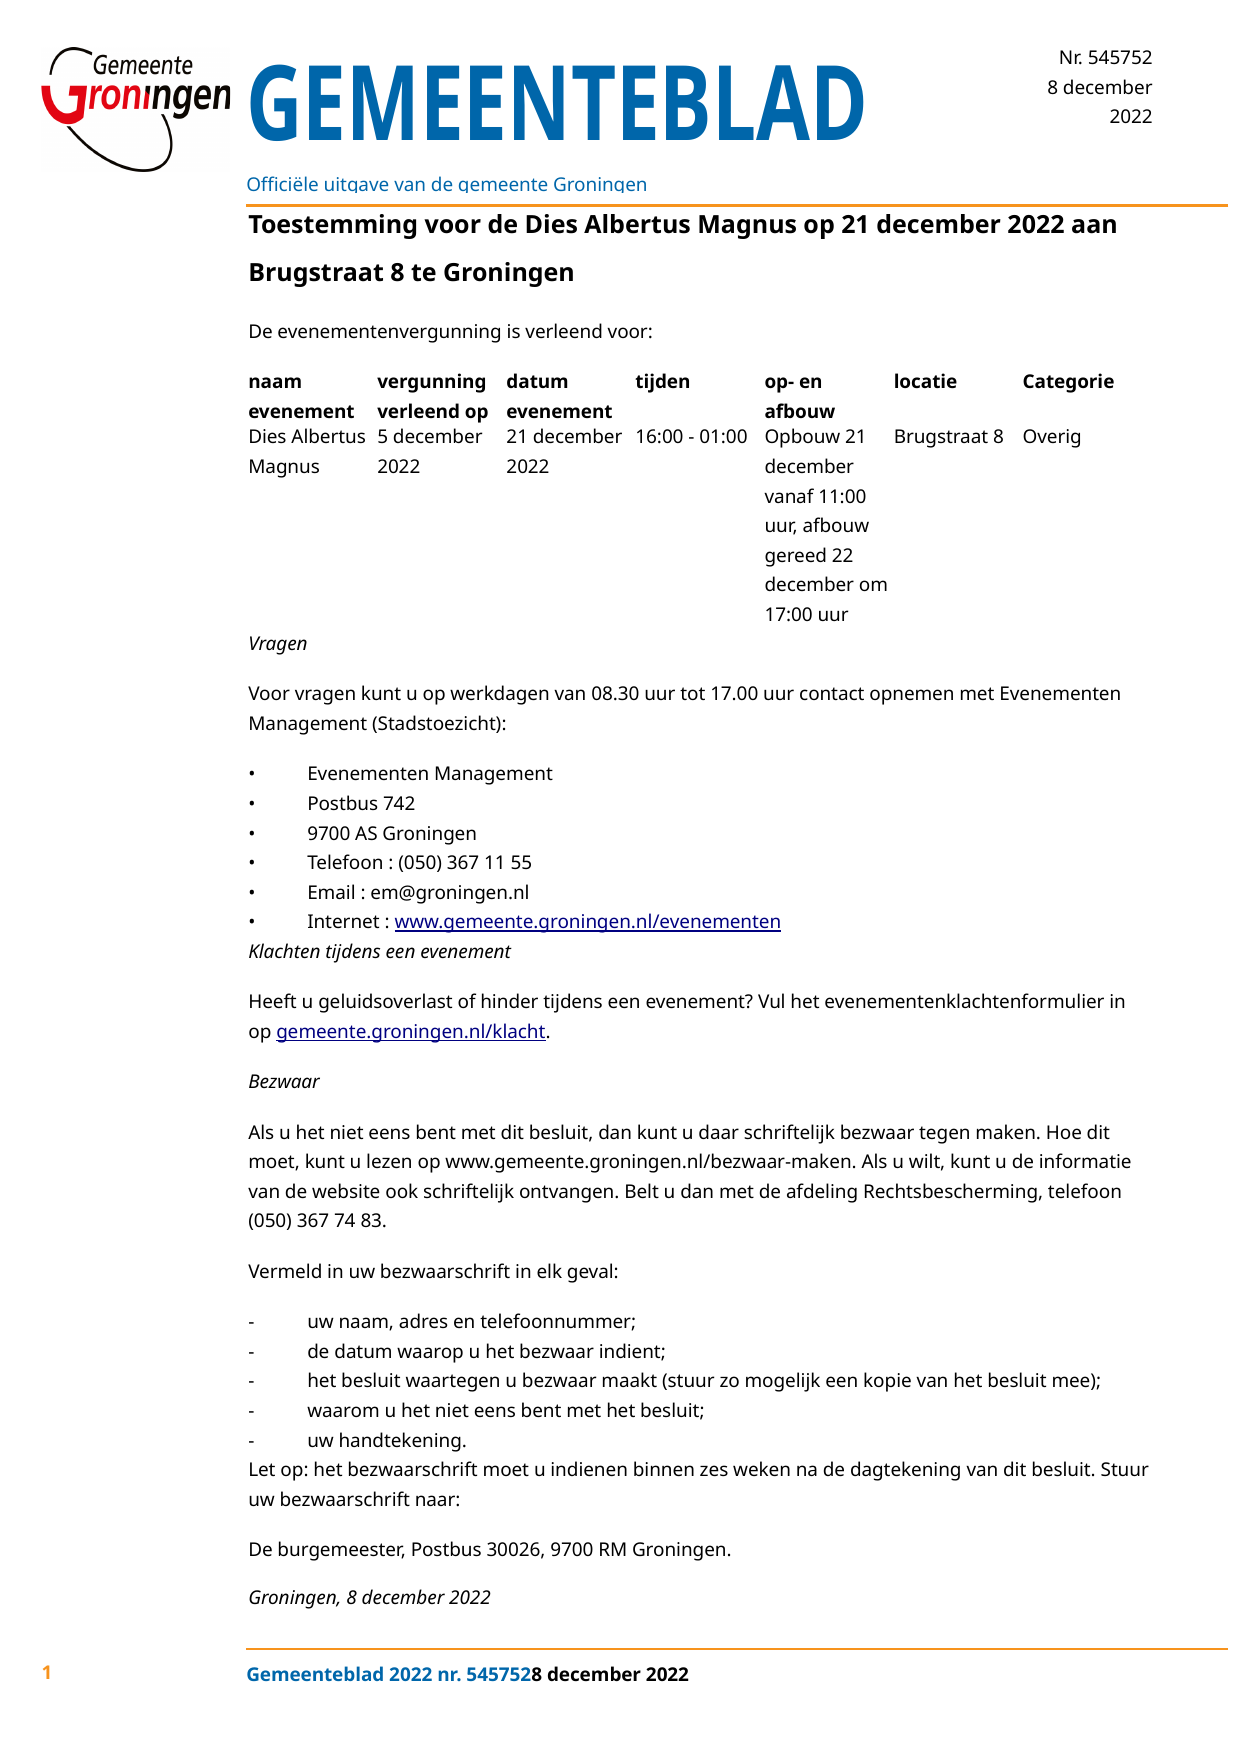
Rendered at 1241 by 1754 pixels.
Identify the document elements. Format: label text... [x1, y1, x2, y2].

list het besluit waartegen u bezwaar maakt (stuur zo mogelijk een kopie van het besluit mee); [248, 1368, 1152, 1393]
table_header datum evenement [506, 369, 635, 424]
table_cell Brugstraat 8 [894, 424, 1022, 627]
table_header naam evenement [248, 369, 377, 424]
text De burgemeester, Postbus 30026, 9700 RM Groningen. [248, 1536, 1152, 1562]
table_header locatie [894, 369, 1022, 424]
table_cell 5 december 2022 [377, 424, 506, 627]
list Postbus 742 [248, 790, 1152, 816]
text Toestemming voor de Dies Albertus Magnus op 21 december 2022 aan Brugstraat 8 te Groningen [248, 207, 1152, 288]
list de datum waarop u het bezwaar indient; [248, 1338, 1152, 1364]
text Let op: het bezwaarschrift moet u indienen binnen zes weken na de dagtekening van dit besluit. Stuur uw bezwaarschrift naar: [248, 1456, 1152, 1512]
table_cell 16:00 - 01:00 [635, 424, 764, 627]
table_header tijden [635, 369, 764, 424]
text Klachten tijdens een evenement [248, 938, 1152, 964]
table_header Categorie [1023, 369, 1152, 424]
text Als u het niet eens bent met dit besluit, dan kunt u daar schriftelijk bezwaar tegen maken. Hoe dit moet, kunt u lezen op www.gemeente.groningen.nl/bezwaar-maken. Als u wilt, kunt u de informatie van de website ook schriftelijk ontvangen. Belt u dan met de afdeling Rechtsbescherming, telefoon (050) 367 74 83. [248, 1119, 1152, 1233]
text Vermeld in uw bezwaarschrift in elk geval: [248, 1258, 1152, 1284]
text Vragen [248, 630, 1152, 656]
text Heeft u geluidsoverlast of hinder tijdens een evenement? Vul het evenementenklachtenformulier in op gemeente.groningen.nl/klacht. [248, 988, 1152, 1044]
text Bezwaar [248, 1068, 1152, 1094]
table_cell Dies Albertus Magnus [248, 424, 377, 627]
list uw naam, adres en telefoonnummer; [248, 1308, 1152, 1334]
list Telefoon : (050) 367 11 55 [248, 849, 1152, 875]
table_header vergunning verleend op [377, 369, 506, 424]
table_cell 21 december 2022 [506, 424, 635, 627]
list Email : em@groningen.nl [248, 879, 1152, 905]
text De evenementenvergunning is verleend voor: [248, 318, 1152, 344]
table_header op- en afbouw [764, 369, 893, 424]
text Voor vragen kunt u op werkdagen van 08.30 uur tot 17.00 uur contact opnemen met Evenementen Management (Stadstoezicht): [248, 681, 1152, 736]
list Internet : www.gemeente.groningen.nl/evenementen [248, 908, 1152, 934]
text Groningen, 8 december 2022 [248, 1584, 1152, 1610]
list waarom u het niet eens bent met het besluit; [248, 1397, 1152, 1423]
list uw handtekening. [248, 1427, 1152, 1453]
list 9700 AS Groningen [248, 820, 1152, 846]
table_cell Overig [1023, 424, 1152, 627]
picture [41, 47, 231, 172]
list Evenementen Management [248, 761, 1152, 786]
table_cell Opbouw 21 december vanaf 11:00 uur, afbouw gereed 22 december om 17:00 uur [764, 424, 893, 627]
